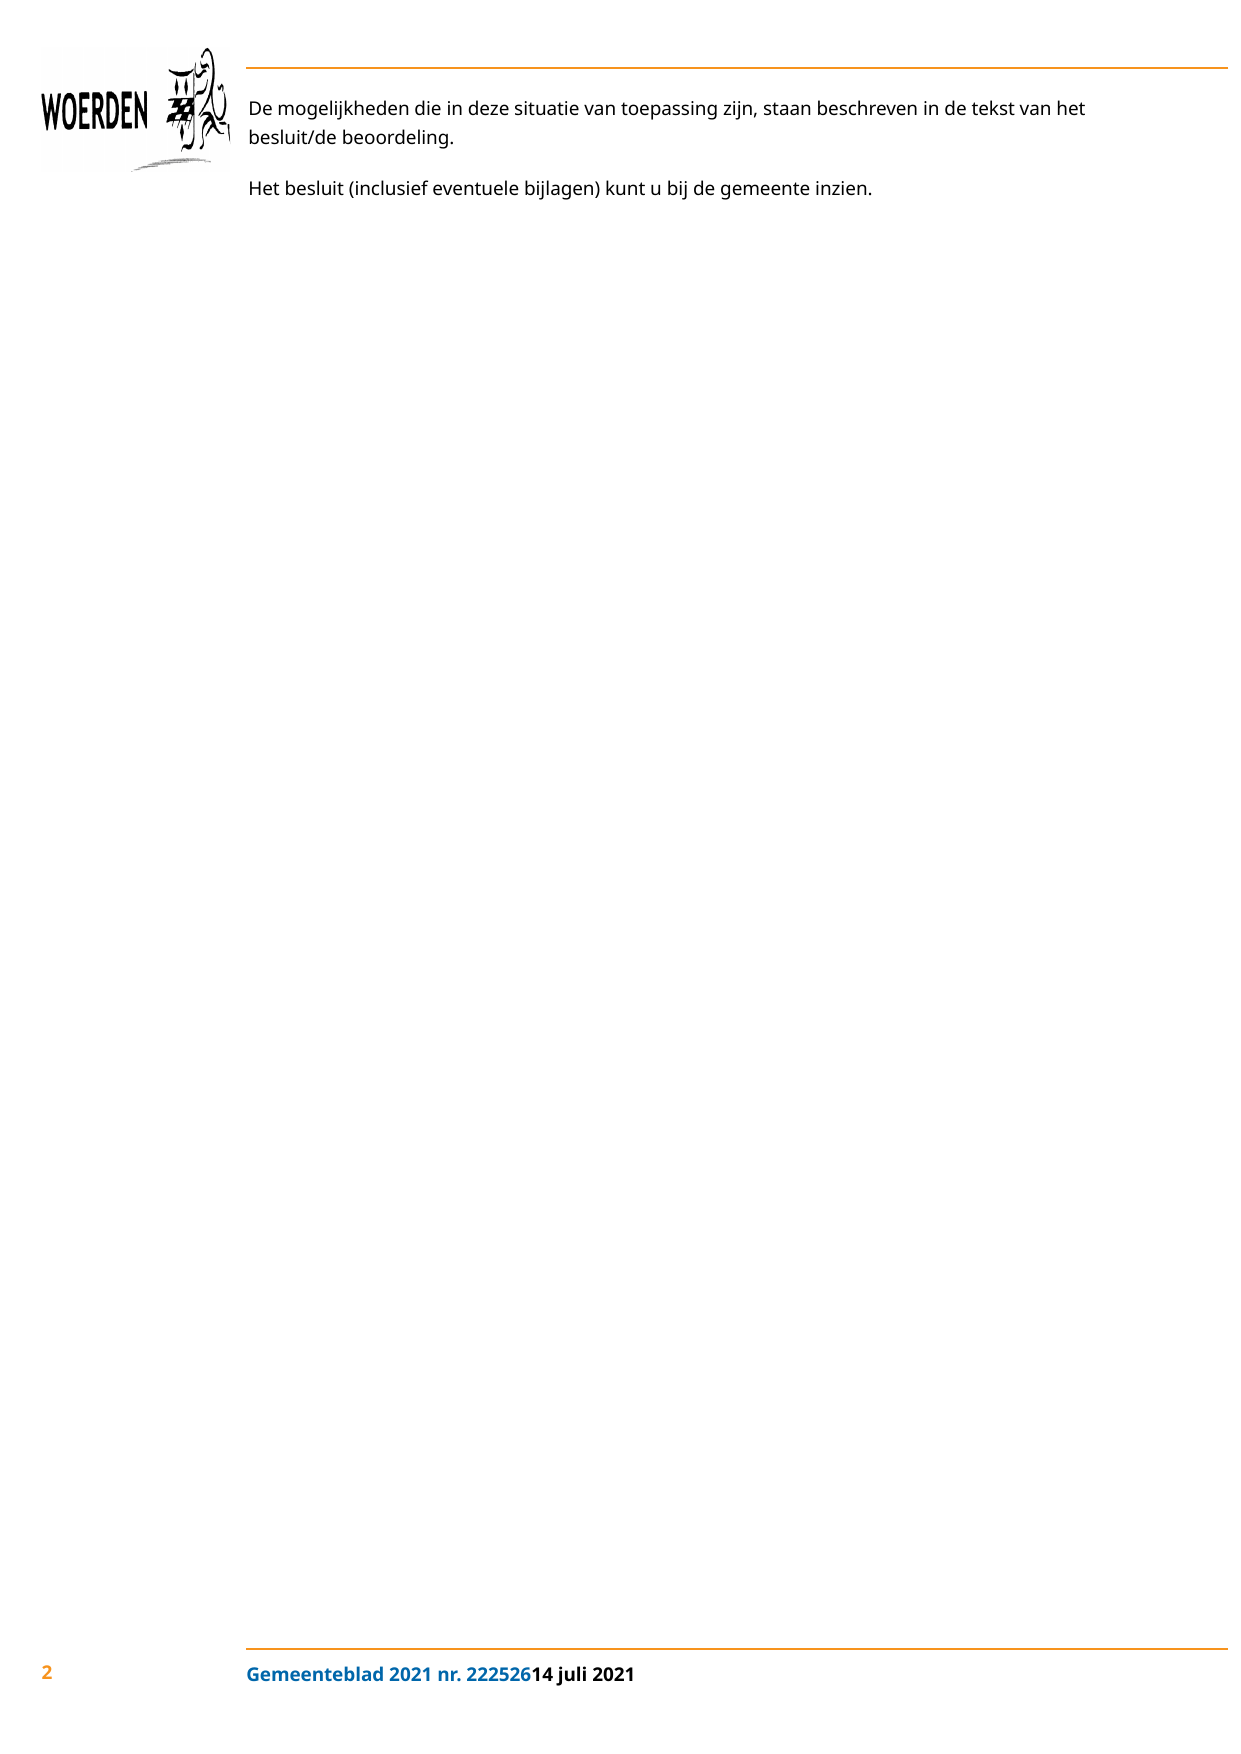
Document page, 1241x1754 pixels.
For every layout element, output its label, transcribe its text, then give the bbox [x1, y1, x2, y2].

text De mogelijkheden die in deze situatie van toepassing zijn, staan beschreven in de tekst van het besluit/de beoordeling. [248, 95, 1152, 150]
text Het besluit (inclusief eventuele bijlagen) kunt u bij de gemeente inzien. [248, 175, 1152, 201]
picture [41, 47, 231, 172]
